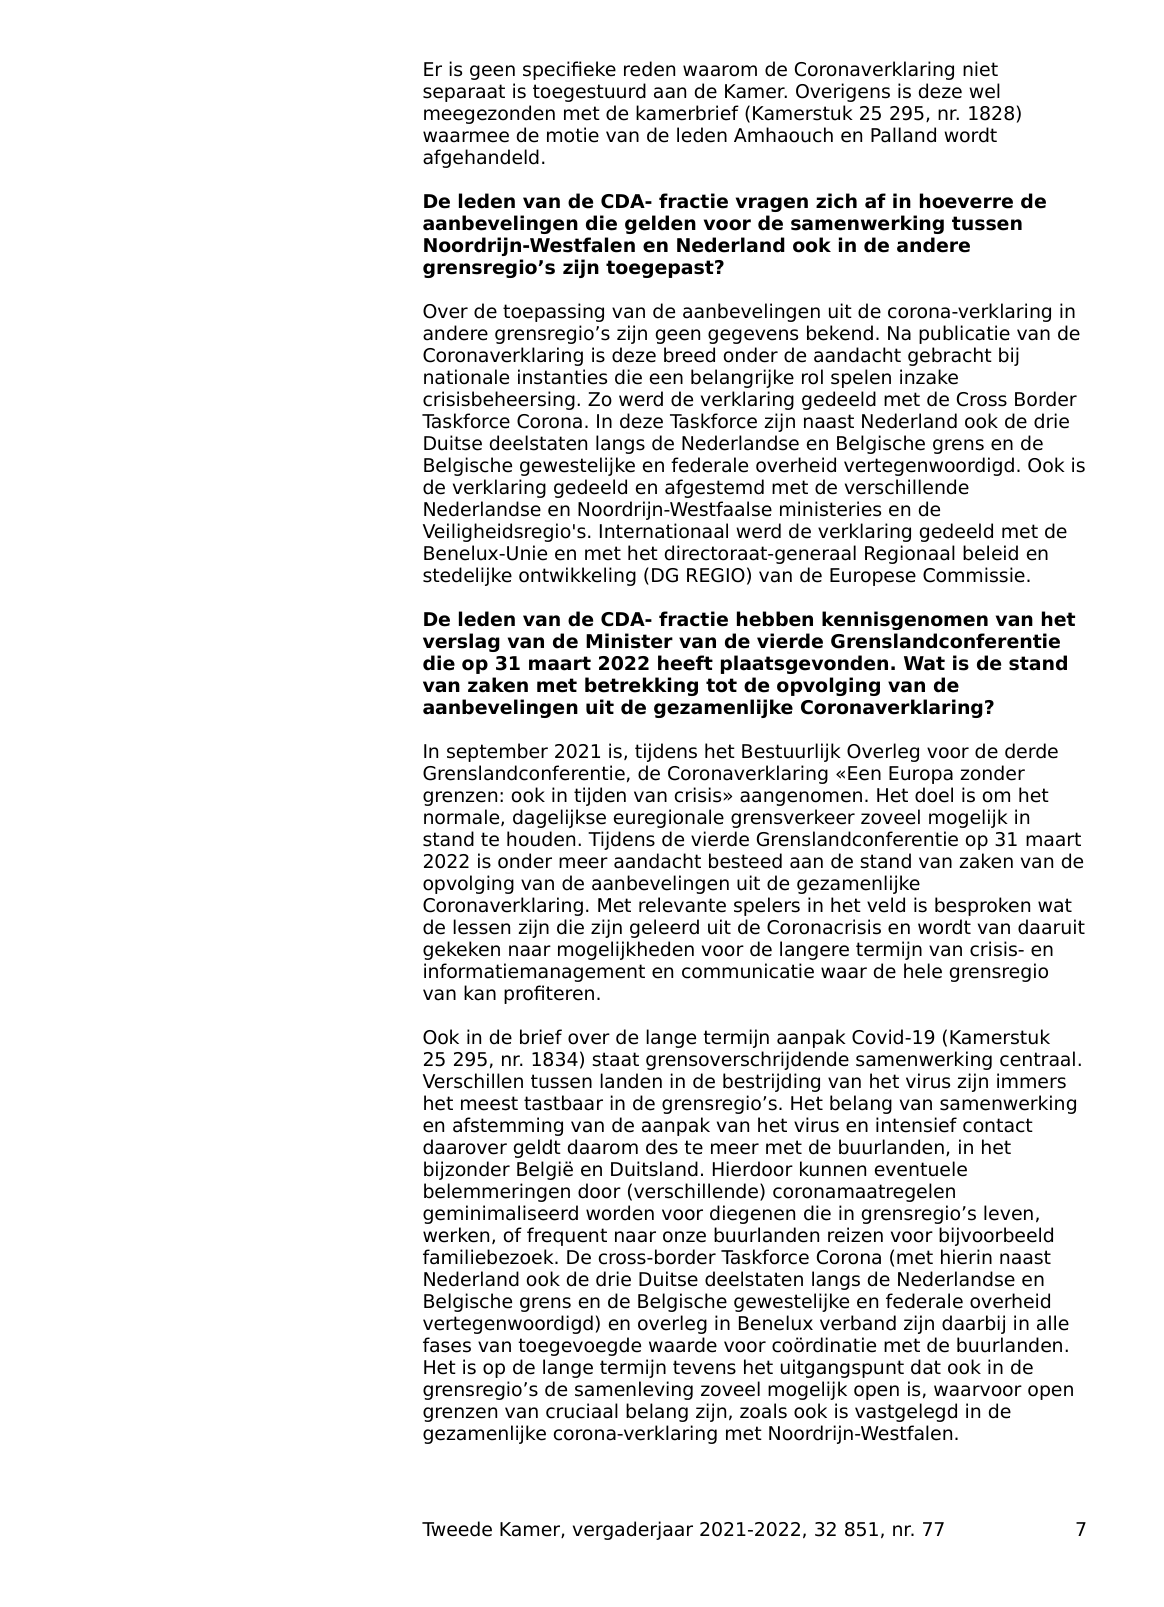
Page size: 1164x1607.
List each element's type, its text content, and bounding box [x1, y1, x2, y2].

text De leden van de CDA- fractie hebben kennisgenomen van het verslag van de Minister van de vierde Grenslandconferentie die op 31 maart 2022 heeft plaatsgevonden. Wat is de stand van zaken met betrekking tot de opvolging van de aanbevelingen uit de gezamenlijke Coronaverklaring? [422, 609, 1087, 719]
text De leden van de CDA- fractie vragen zich af in hoeverre de aanbevelingen die gelden voor de samenwerking tussen Noordrijn-Westfalen en Nederland ook in de andere grensregio’s zijn toegepast? [422, 191, 1087, 279]
text Er is geen specifieke reden waarom de Coronaverklaring niet separaat is toegestuurd aan de Kamer. Overigens is deze wel meegezonden met de kamerbrief (Kamerstuk 25 295, nr. 1828) waarmee de motie van de leden Amhaouch en Palland wordt afgehandeld. [422, 59, 1087, 169]
text Ook in de brief over de lange termijn aanpak Covid-19 (Kamerstuk 25 295, nr. 1834) staat grensoverschrijdende samenwerking centraal. Verschillen tussen landen in de bestrijding van het virus zijn immers het meest tastbaar in de grensregio’s. Het belang van samenwerking en afstemming van de aanpak van het virus en intensief contact daarover geldt daarom des te meer met de buurlanden, in het bijzonder België en Duitsland. Hierdoor kunnen eventuele belemmeringen door (verschillende) coronamaatregelen geminimaliseerd worden voor diegenen die in grensregio’s leven, werken, of frequent naar onze buurlanden reizen voor bijvoorbeeld familiebezoek. De cross-border Taskforce Corona (met hierin naast Nederland ook de drie Duitse deelstaten langs de Nederlandse en Belgische grens en de Belgische gewestelijke en federale overheid vertegenwoordigd) en overleg in Benelux verband zijn daarbij in alle fases van toegevoegde waarde voor coördinatie met de buurlanden. Het is op de lange termijn tevens het uitgangspunt dat ook in de grensregio’s de samenleving zoveel mogelijk open is, waarvoor open grenzen van cruciaal belang zijn, zoals ook is vastgelegd in de gezamenlijke corona-verklaring met Noordrijn-Westfalen. [422, 1027, 1087, 1445]
text In september 2021 is, tijdens het Bestuurlijk Overleg voor de derde Grenslandconferentie, de Coronaverklaring «Een Europa zonder grenzen: ook in tijden van crisis» aangenomen. Het doel is om het normale, dagelijkse euregionale grensverkeer zoveel mogelijk in stand te houden. Tijdens de vierde Grenslandconferentie op 31 maart 2022 is onder meer aandacht besteed aan de stand van zaken van de opvolging van de aanbevelingen uit de gezamenlijke Coronaverklaring. Met relevante spelers in het veld is besproken wat de lessen zijn die zijn geleerd uit de Coronacrisis en wordt van daaruit gekeken naar mogelijkheden voor de langere termijn van crisis- en informatiemanagement en communicatie waar de hele grensregio van kan profiteren. [422, 741, 1087, 1005]
text Over de toepassing van de aanbevelingen uit de corona-verklaring in andere grensregio’s zijn geen gegevens bekend. Na publicatie van de Coronaverklaring is deze breed onder de aandacht gebracht bij nationale instanties die een belangrijke rol spelen inzake crisisbeheersing. Zo werd de verklaring gedeeld met de Cross Border Taskforce Corona. In deze Taskforce zijn naast Nederland ook de drie Duitse deelstaten langs de Nederlandse en Belgische grens en de Belgische gewestelijke en federale overheid vertegenwoordigd. Ook is de verklaring gedeeld en afgestemd met de verschillende Nederlandse en Noordrijn-Westfaalse ministeries en de Veiligheidsregio's. Internationaal werd de verklaring gedeeld met de Benelux-Unie en met het directoraat-generaal Regionaal beleid en stedelijke ontwikkeling (DG REGIO) van de Europese Commissie. [422, 301, 1087, 587]
